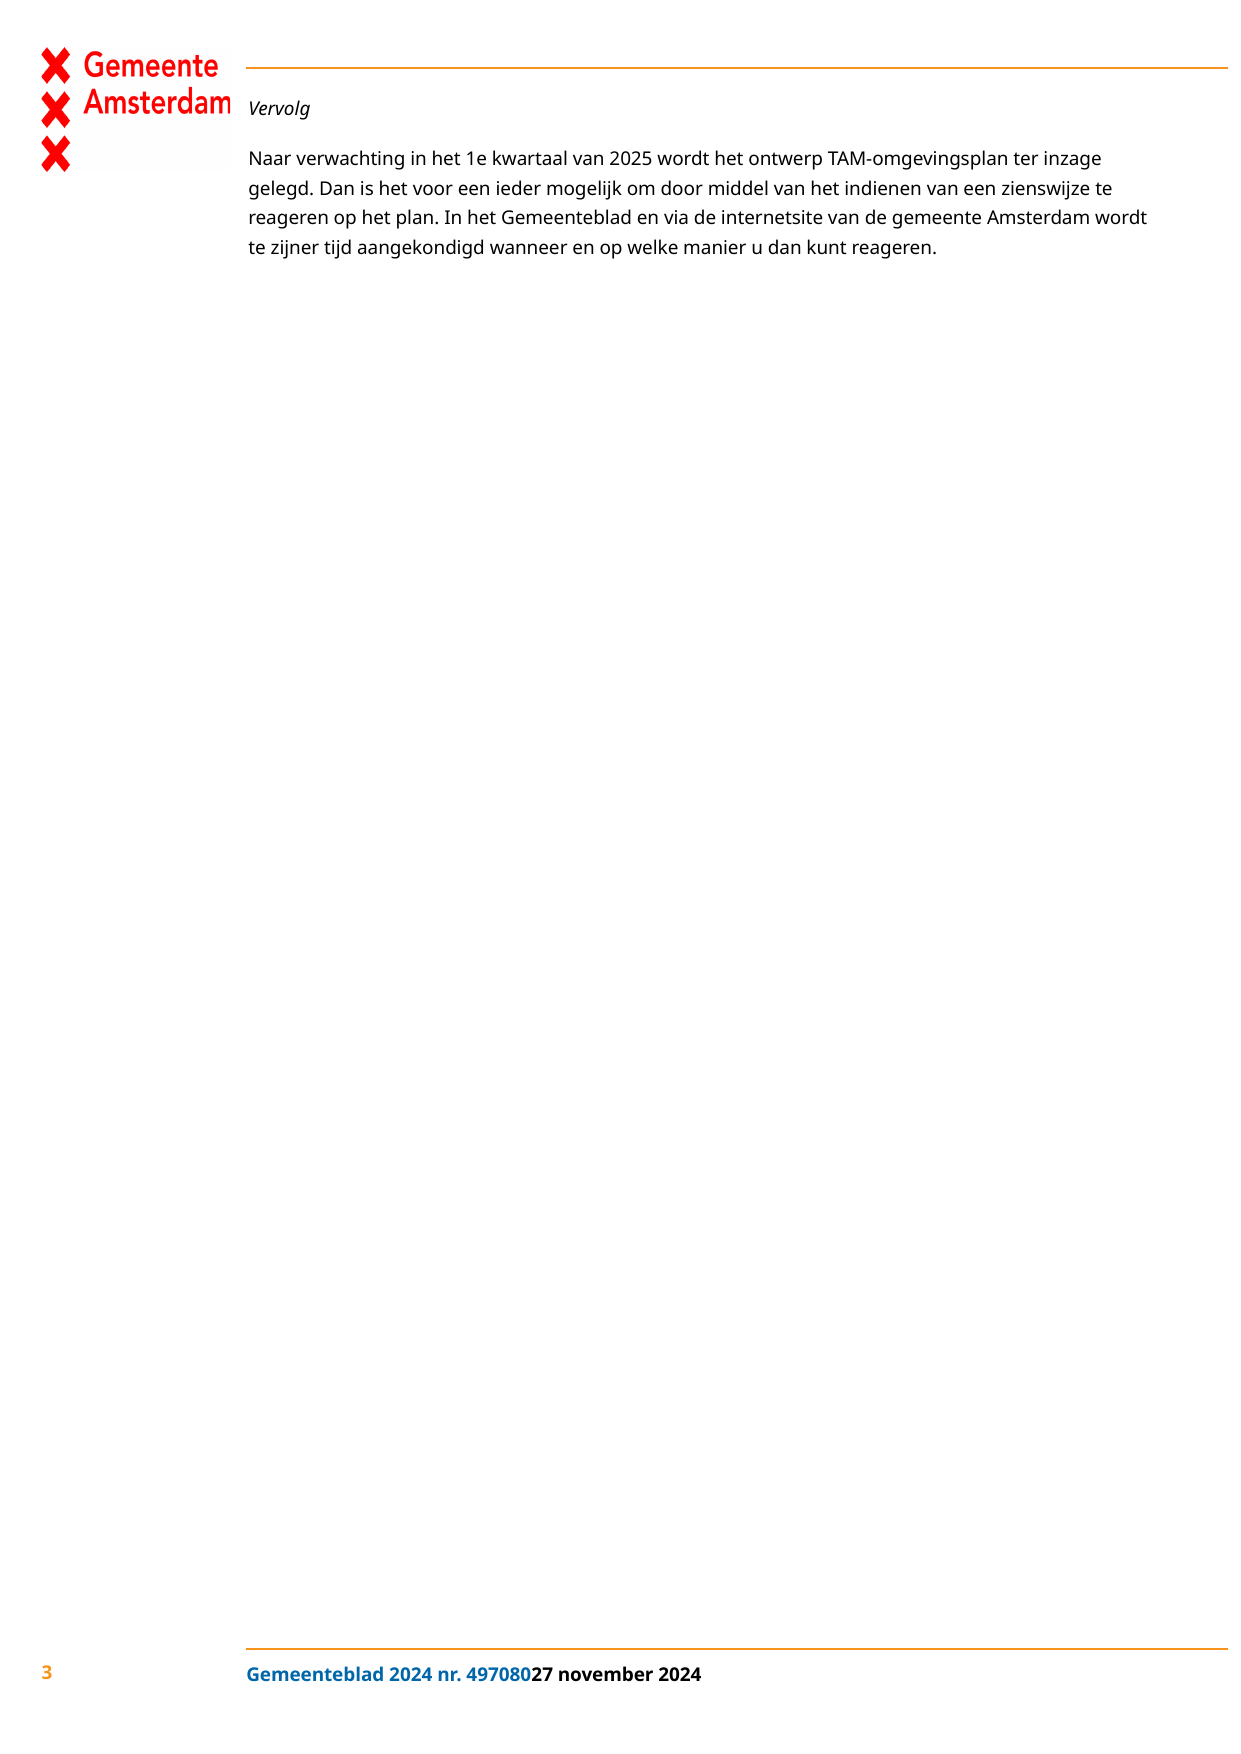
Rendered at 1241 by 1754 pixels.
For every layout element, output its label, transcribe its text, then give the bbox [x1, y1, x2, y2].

picture [41, 47, 231, 172]
text Vervolg [248, 95, 1152, 121]
text Naar verwachting in het 1e kwartaal van 2025 wordt het ontwerp TAM-omgevingsplan ter inzage gelegd. Dan is het voor een ieder mogelijk om door middel van het indienen van een zienswijze te reageren op het plan. In het Gemeenteblad en via de internetsite van de gemeente Amsterdam wordt te zijner tijd aangekondigd wanneer en op welke manier u dan kunt reageren. [248, 145, 1152, 260]
